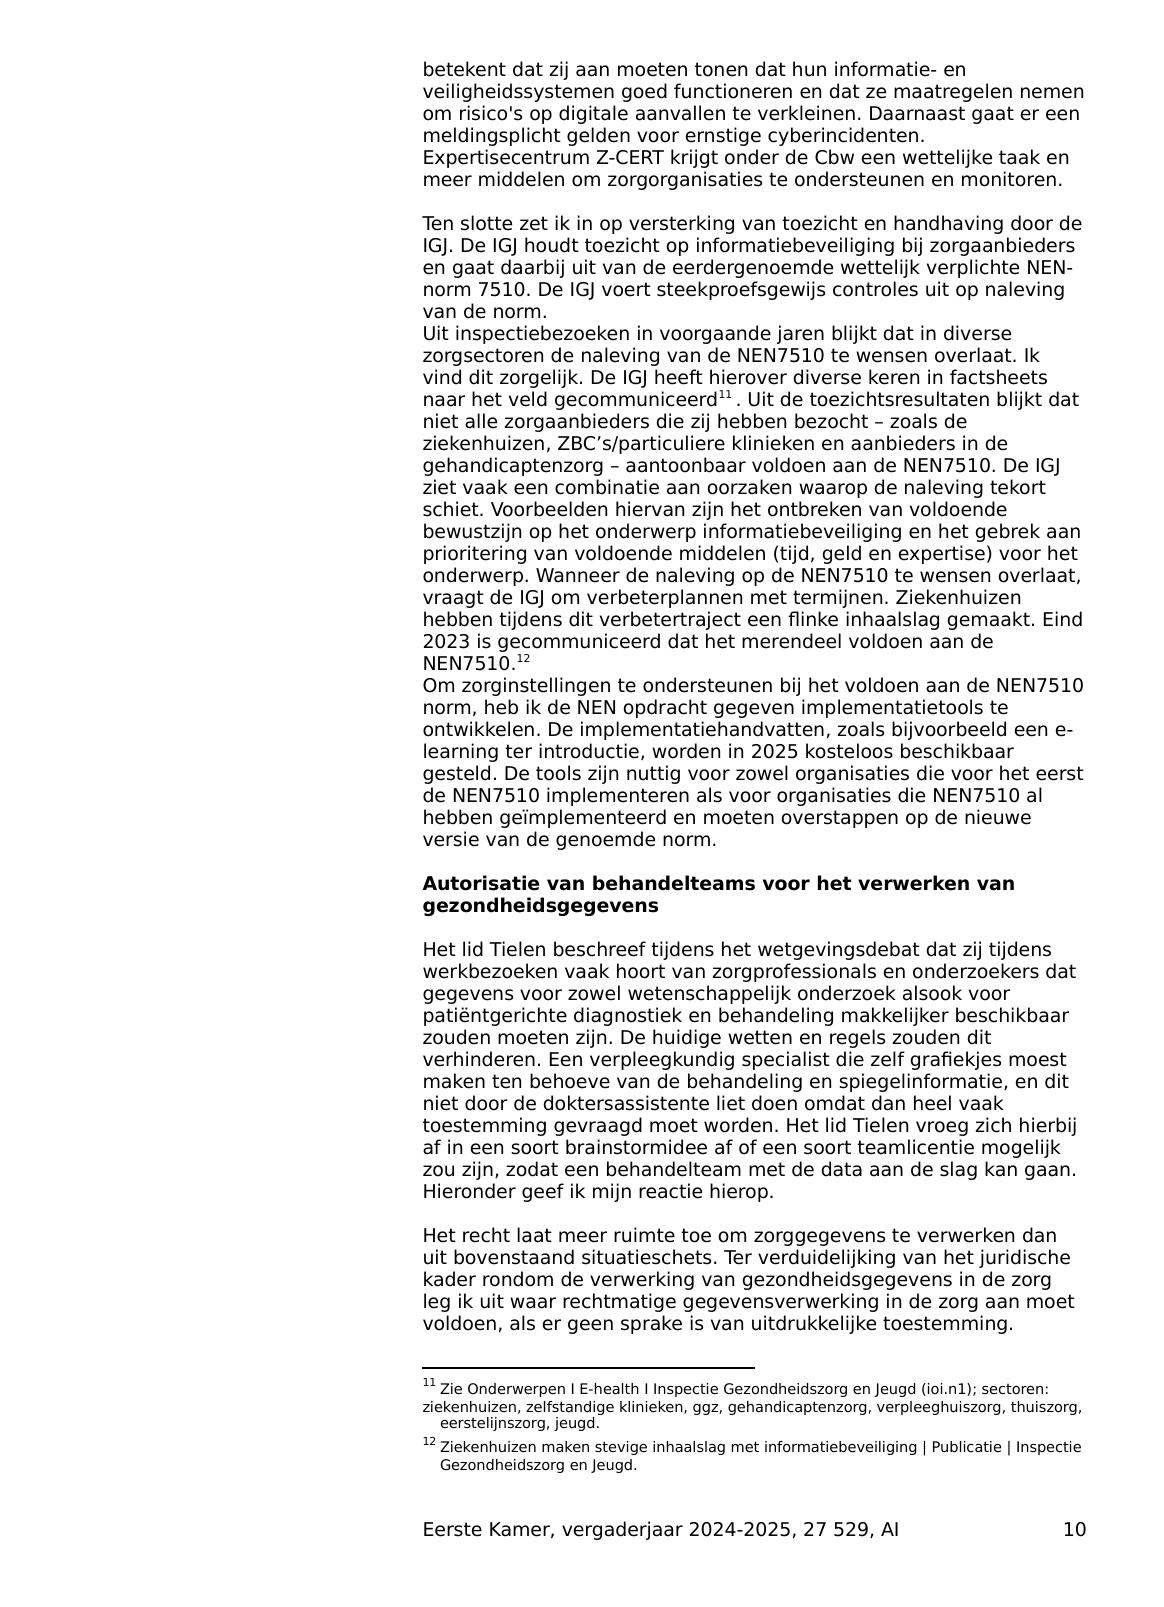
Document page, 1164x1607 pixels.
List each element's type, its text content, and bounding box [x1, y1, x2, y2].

text Ziekenhuizen maken stevige inhaalslag met informatiebeveiliging | Publicatie | Inspectie Gezondheidszorg en Jeugd. [422, 1435, 1087, 1474]
text Om zorginstellingen te ondersteunen bij het voldoen aan de NEN7510 norm, heb ik de NEN opdracht gegeven implementatietools te ontwikkelen. De implementatiehandvatten, zoals bijvoorbeeld een e-learning ter introductie, worden in 2025 kosteloos beschikbaar gesteld. De tools zijn nuttig voor zowel organisaties die voor het eerst de NEN7510 implementeren als voor organisaties die NEN7510 al hebben geïmplementeerd en moeten overstappen op de nieuwe versie van de genoemde norm. [422, 675, 1087, 851]
text Uit inspectiebezoeken in voorgaande jaren blijkt dat in diverse zorgsectoren de naleving van de NEN7510 te wensen overlaat. Ik vind dit zorgelijk. De IGJ heeft hierover diverse keren in factsheets naar het veld gecommuniceerd. Uit de toezichtsresultaten blijkt dat niet alle zorgaanbieders die zij hebben bezocht – zoals de ziekenhuizen, ZBC’s/particuliere klinieken en aanbieders in de gehandicaptenzorg – aantoonbaar voldoen aan de NEN7510. De IGJ ziet vaak een combinatie aan oorzaken waarop de naleving tekort schiet. Voorbeelden hiervan zijn het ontbreken van voldoende bewustzijn op het onderwerp informatiebeveiliging en het gebrek aan prioritering van voldoende middelen (tijd, geld en expertise) voor het onderwerp. Wanneer de naleving op de NEN7510 te wensen overlaat, vraagt de IGJ om verbeterplannen met termijnen. Ziekenhuizen hebben tijdens dit verbetertraject een flinke inhaalslag gemaakt. Eind 2023 is gecommuniceerd dat het merendeel voldoen aan de NEN7510. [422, 323, 1087, 675]
text betekent dat zij aan moeten tonen dat hun informatie- en veiligheidssystemen goed functioneren en dat ze maatregelen nemen om risico's op digitale aanvallen te verkleinen. Daarnaast gaat er een meldingsplicht gelden voor ernstige cyberincidenten. Expertisecentrum Z-CERT krijgt onder de Cbw een wettelijke taak en meer middelen om zorgorganisaties te ondersteunen en monitoren. [422, 59, 1087, 191]
text ziekenhuizen, zelfstandige klinieken, ggz, gehandicaptenzorg, verpleeghuiszorg, thuiszorg, eerstelijnszorg, jeugd. [422, 1399, 1087, 1432]
subtitle Autorisatie van behandelteams voor het verwerken van gezondheidsgegevens [422, 873, 1087, 917]
text Zie Onderwerpen I E-health I Inspectie Gezondheidszorg en Jeugd (ioi.n1); sectoren: [422, 1377, 1087, 1399]
text Ten slotte zet ik in op versterking van toezicht en handhaving door de IGJ. De IGJ houdt toezicht op informatiebeveiliging bij zorgaanbieders en gaat daarbij uit van de eerdergenoemde wettelijk verplichte NEN-norm 7510. De IGJ voert steekproefsgewijs controles uit op naleving van de norm. [422, 213, 1087, 323]
text Het lid Tielen beschreef tijdens het wetgevingsdebat dat zij tijdens werkbezoeken vaak hoort van zorgprofessionals en onderzoekers dat gegevens voor zowel wetenschappelijk onderzoek alsook voor patiëntgerichte diagnostiek en behandeling makkelijker beschikbaar zouden moeten zijn. De huidige wetten en regels zouden dit verhinderen. Een verpleegkundig specialist die zelf grafiekjes moest maken ten behoeve van de behandeling en spiegelinformatie, en dit niet door de doktersassistente liet doen omdat dan heel vaak toestemming gevraagd moet worden. Het lid Tielen vroeg zich hierbij af in een soort brainstormidee af of een soort teamlicentie mogelijk zou zijn, zodat een behandelteam met de data aan de slag kan gaan. Hieronder geef ik mijn reactie hierop. [422, 939, 1087, 1203]
text Het recht laat meer ruimte toe om zorggegevens te verwerken dan uit bovenstaand situatieschets. Ter verduidelijking van het juridische kader rondom de verwerking van gezondheidsgegevens in de zorg leg ik uit waar rechtmatige gegevensverwerking in de zorg aan moet voldoen, als er geen sprake is van uitdrukkelijke toestemming. [422, 1225, 1087, 1335]
